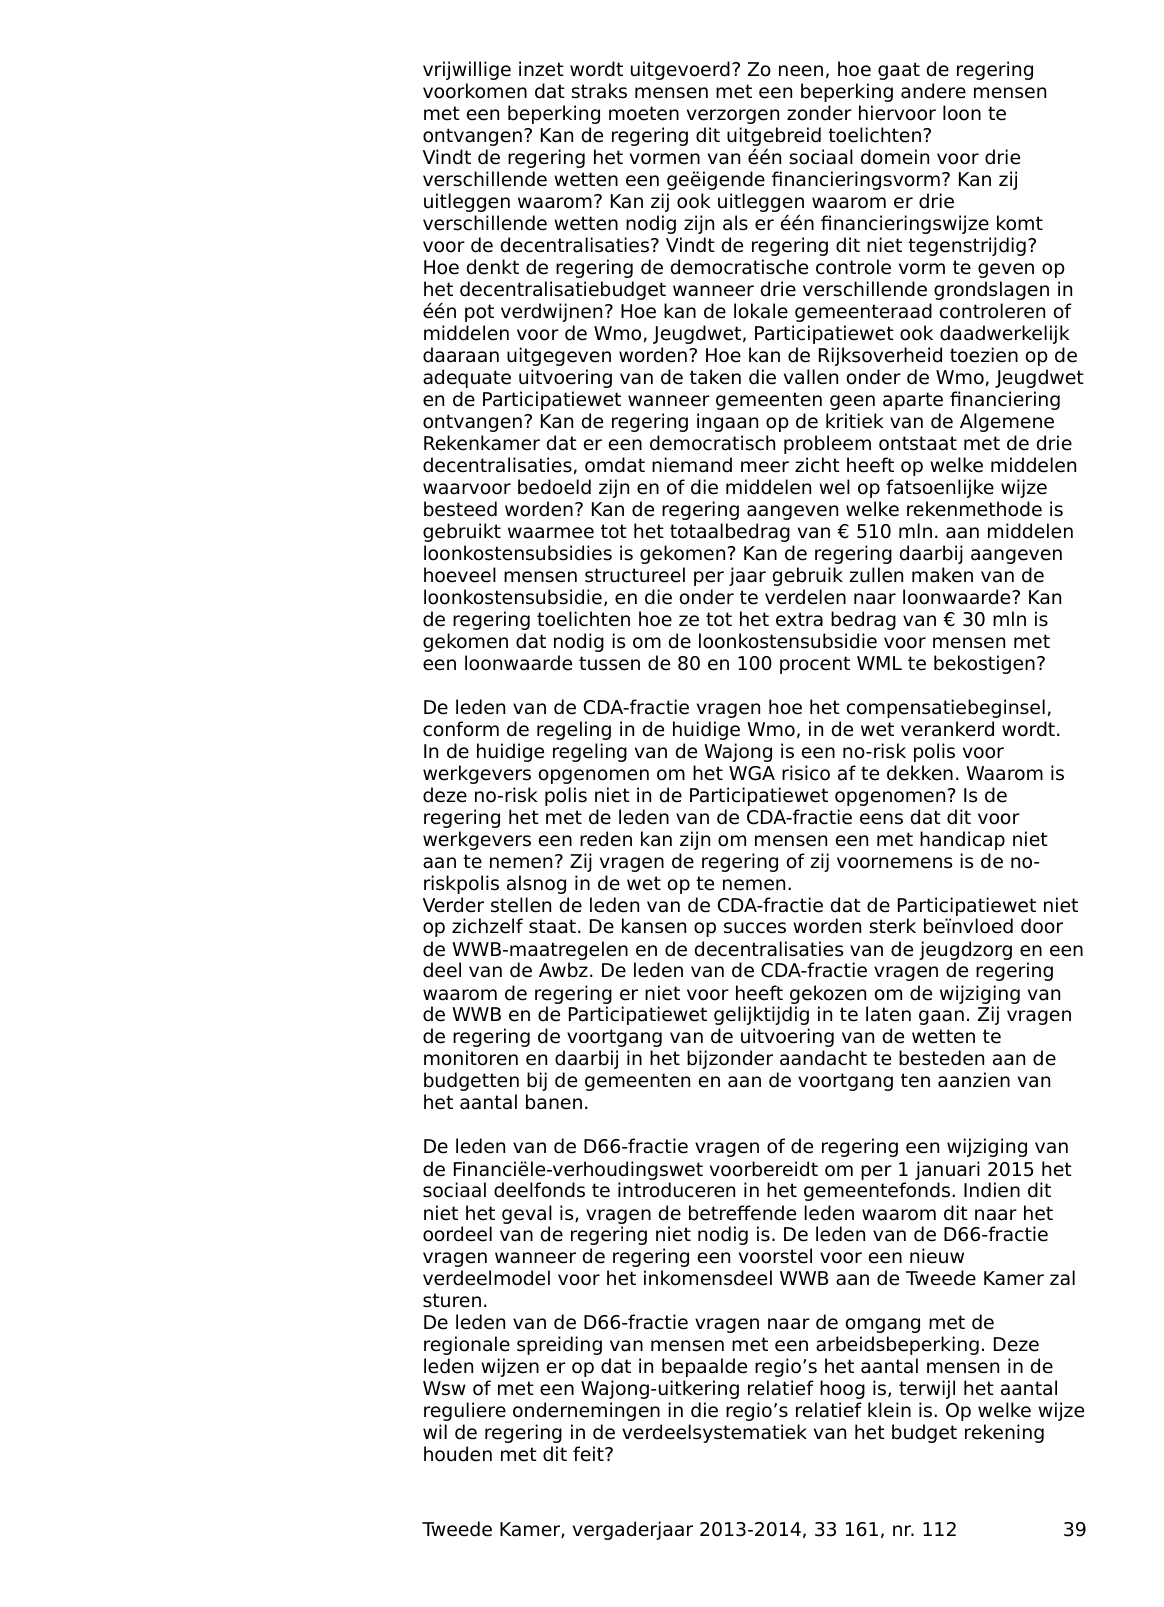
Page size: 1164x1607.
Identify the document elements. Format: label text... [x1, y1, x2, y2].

text Verder stellen de leden van de CDA-fractie dat de Participatiewet niet op zichzelf staat. De kansen op succes worden sterk beïnvloed door de WWB-maatregelen en de decentralisaties van de jeugdzorg en een deel van de Awbz. De leden van de CDA-fractie vragen de regering waarom de regering er niet voor heeft gekozen om de wijziging van de WWB en de Participatiewet gelijktijdig in te laten gaan. Zij vragen de regering de voortgang van de uitvoering van de wetten te monitoren en daarbij in het bijzonder aandacht te besteden aan de budgetten bij de gemeenten en aan de voortgang ten aanzien van het aantal banen. [422, 894, 1087, 1114]
text Vindt de regering het vormen van één sociaal domein voor drie verschillende wetten een geëigende financieringsvorm? Kan zij uitleggen waarom? Kan zij ook uitleggen waarom er drie verschillende wetten nodig zijn als er één financieringswijze komt voor de decentralisaties? Vindt de regering dit niet tegenstrijdig? [422, 147, 1087, 257]
text Hoe denkt de regering de democratische controle vorm te geven op het decentralisatiebudget wanneer drie verschillende grondslagen in één pot verdwijnen? Hoe kan de lokale gemeenteraad controleren of middelen voor de Wmo, Jeugdwet, Participatiewet ook daadwerkelijk daaraan uitgegeven worden? Hoe kan de Rijksoverheid toezien op de adequate uitvoering van de taken die vallen onder de Wmo, Jeugdwet en de Participatiewet wanneer gemeenten geen aparte financiering ontvangen? Kan de regering ingaan op de kritiek van de Algemene Rekenkamer dat er een democratisch probleem ontstaat met de drie decentralisaties, omdat niemand meer zicht heeft op welke middelen waarvoor bedoeld zijn en of die middelen wel op fatsoenlijke wijze besteed worden? Kan de regering aangeven welke rekenmethode is gebruikt waarmee tot het totaalbedrag van € 510 mln. aan middelen loonkostensubsidies is gekomen? Kan de regering daarbij aangeven hoeveel mensen structureel per jaar gebruik zullen maken van de loonkostensubsidie, en die onder te verdelen naar loonwaarde? Kan de regering toelichten hoe ze tot het extra bedrag van € 30 mln is gekomen dat nodig is om de loonkostensubsidie voor mensen met een loonwaarde tussen de 80 en 100 procent WML te bekostigen? [422, 257, 1087, 674]
text In de huidige regeling van de Wajong is een no-risk polis voor werkgevers opgenomen om het WGA risico af te dekken. Waarom is deze no-risk polis niet in de Participatiewet opgenomen? Is de regering het met de leden van de CDA-fractie eens dat dit voor werkgevers een reden kan zijn om mensen een met handicap niet aan te nemen? Zij vragen de regering of zij voornemens is de no-riskpolis alsnog in de wet op te nemen. [422, 741, 1087, 894]
text De leden van de D66-fractie vragen naar de omgang met de regionale spreiding van mensen met een arbeidsbeperking. Deze leden wijzen er op dat in bepaalde regio’s het aantal mensen in de Wsw of met een Wajong-uitkering relatief hoog is, terwijl het aantal reguliere ondernemingen in die regio’s relatief klein is. Op welke wijze wil de regering in de verdeelsystematiek van het budget rekening houden met dit feit? [422, 1312, 1087, 1466]
text De leden van de D66-fractie vragen of de regering een wijziging van de Financiële-verhoudingswet voorbereidt om per 1 januari 2015 het sociaal deelfonds te introduceren in het gemeentefonds. Indien dit niet het geval is, vragen de betreffende leden waarom dit naar het oordeel van de regering niet nodig is. De leden van de D66-fractie vragen wanneer de regering een voorstel voor een nieuw verdeelmodel voor het inkomensdeel WWB aan de Tweede Kamer zal sturen. [422, 1136, 1087, 1312]
text De leden van de CDA-fractie vragen hoe het compensatiebeginsel, conform de regeling in de huidige Wmo, in de wet verankerd wordt. [422, 697, 1087, 741]
text vrijwillige inzet wordt uitgevoerd? Zo neen, hoe gaat de regering voorkomen dat straks mensen met een beperking andere mensen met een beperking moeten verzorgen zonder hiervoor loon te ontvangen? Kan de regering dit uitgebreid toelichten? [422, 59, 1087, 147]
